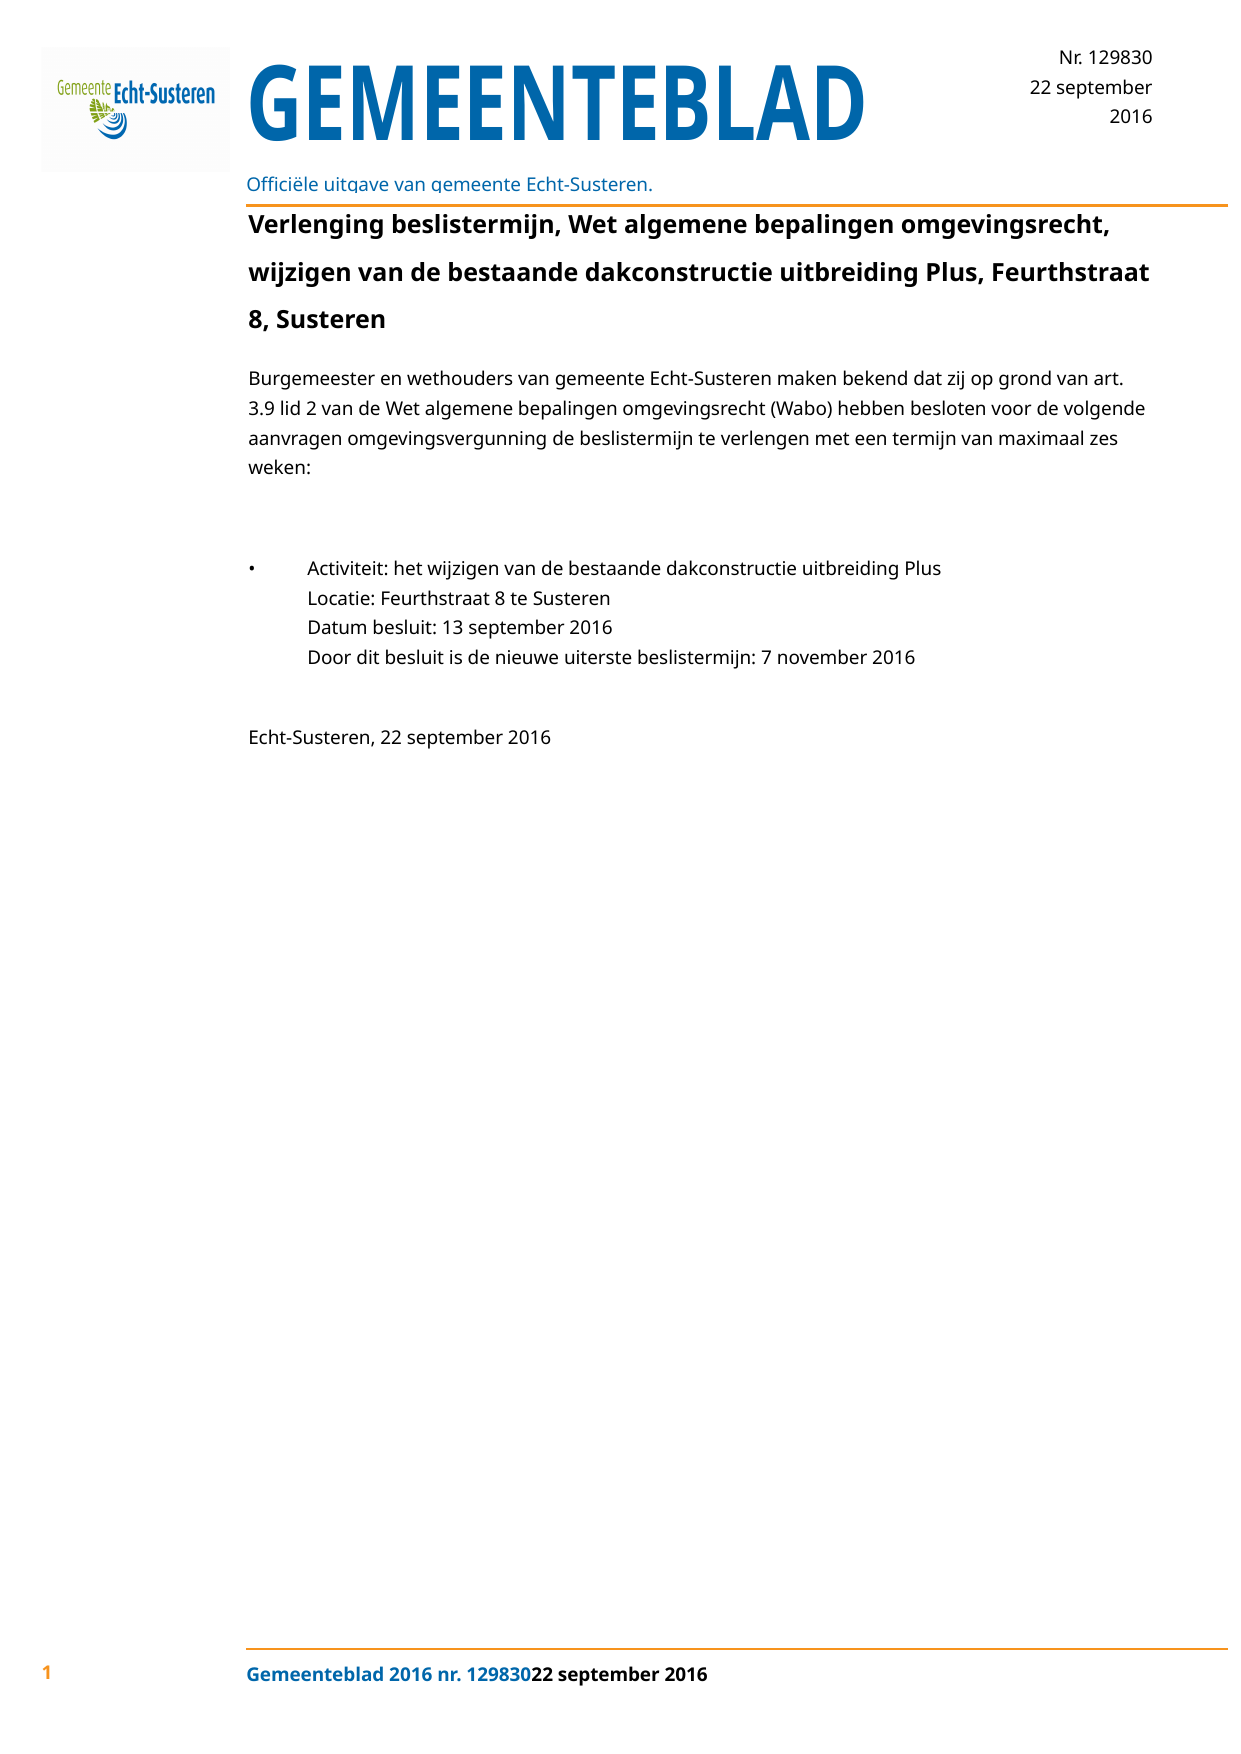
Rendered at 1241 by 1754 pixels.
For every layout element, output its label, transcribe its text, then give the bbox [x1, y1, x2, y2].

list Activiteit: het wijzigen van de bestaande dakconstructie uitbreiding Plus [248, 555, 1152, 581]
picture [41, 47, 231, 172]
text Burgemeester en wethouders van gemeente Echt-Susteren maken bekend dat zij op grond van art. 3.9 lid 2 van de Wet algemene bepalingen omgevingsrecht (Wabo) hebben besloten voor de volgende aanvragen omgevingsvergunning de beslistermijn te verlengen met een termijn van maximaal zes weken: [248, 366, 1152, 480]
text Echt-Susteren, 22 september 2016 [248, 724, 1152, 749]
list Locatie: Feurthstraat 8 te Susteren [248, 585, 1152, 610]
text Verlenging beslistermijn, Wet algemene bepalingen omgevingsrecht, wijzigen van de bestaande dakconstructie uitbreiding Plus, Feurthstraat 8, Susteren [248, 207, 1152, 336]
list Datum besluit: 13 september 2016 [248, 614, 1152, 640]
list Door dit besluit is de nieuwe uiterste beslistermijn: 7 november 2016 [248, 644, 1152, 669]
